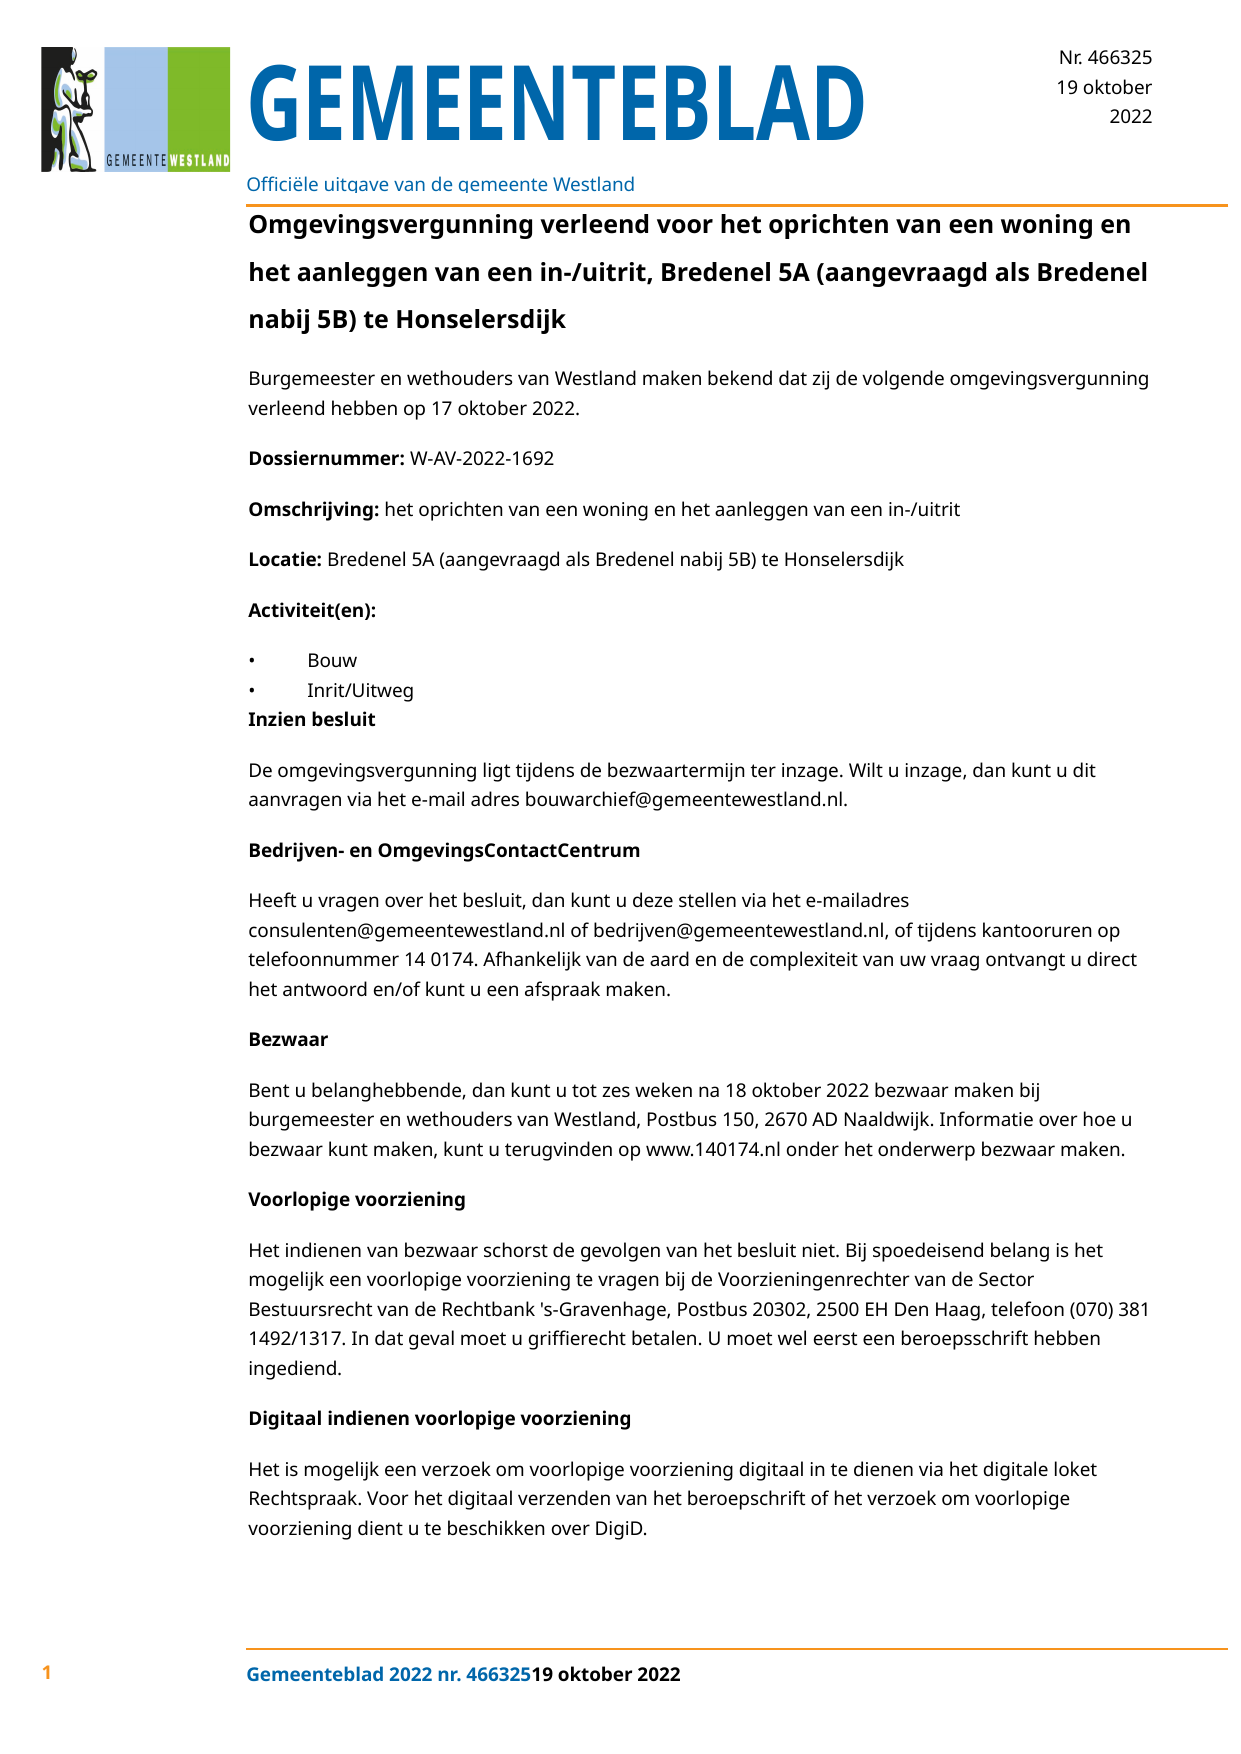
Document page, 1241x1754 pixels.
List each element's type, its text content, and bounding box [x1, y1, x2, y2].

text Locatie: Bredenel 5A (aangevraagd als Bredenel nabij 5B) te Honselersdijk [248, 546, 1152, 572]
text Voorlopige voorziening [248, 1186, 1152, 1212]
picture [41, 47, 231, 172]
text Inzien besluit [248, 706, 1152, 732]
text Omgevingsvergunning verleend voor het oprichten van een woning en het aanleggen van een in-/uitrit, Bredenel 5A (aangevraagd als Bredenel nabij 5B) te Honselersdijk [248, 207, 1152, 336]
text Dossiernummer: W-AV-2022-1692 [248, 446, 1152, 471]
text Digitaal indienen voorlopige voorziening [248, 1406, 1152, 1431]
text Bent u belanghebbende, dan kunt u tot zes weken na 18 oktober 2022 bezwaar maken bij burgemeester en wethouders van Westland, Postbus 150, 2670 AD Naaldwijk. Informatie over hoe u bezwaar kunt maken, kunt u terugvinden op www.140174.nl onder het onderwerp bezwaar maken. [248, 1077, 1152, 1162]
text Omschrijving: het oprichten van een woning en het aanleggen van een in-/uitrit [248, 496, 1152, 522]
list Bouw [248, 647, 1152, 673]
text De omgevingsvergunning ligt tijdens de bezwaartermijn ter inzage. Wilt u inzage, dan kunt u dit aanvragen via het e-mail adres bouwarchief@gemeentewestland.nl. [248, 757, 1152, 812]
text Het is mogelijk een verzoek om voorlopige voorziening digitaal in te dienen via het digitale loket Rechtspraak. Voor het digitaal verzenden van het beroepschrift of het verzoek om voorlopige voorziening dient u te beschikken over DigiD. [248, 1456, 1152, 1541]
text Heeft u vragen over het besluit, dan kunt u deze stellen via het e-mailadres consulenten@gemeentewestland.nl of bedrijven@gemeentewestland.nl, of tijdens kantooruren op telefoonnummer 14 0174. Afhankelijk van de aard en de complexiteit van uw vraag ontvangt u direct het antwoord en/of kunt u een afspraak maken. [248, 887, 1152, 1002]
list Inrit/Uitweg [248, 677, 1152, 702]
text Bezwaar [248, 1026, 1152, 1052]
text Activiteit(en): [248, 597, 1152, 622]
text Bedrijven- en OmgevingsContactCentrum [248, 837, 1152, 862]
text Het indienen van bezwaar schorst de gevolgen van het besluit niet. Bij spoedeisend belang is het mogelijk een voorlopige voorziening te vragen bij de Voorzieningenrechter van de Sector Bestuursrecht van de Rechtbank 's-Gravenhage, Postbus 20302, 2500 EH Den Haag, telefoon (070) 381 1492/1317. In dat geval moet u griffierecht betalen. U moet wel eerst een beroepsschrift hebben ingediend. [248, 1237, 1152, 1381]
text Burgemeester en wethouders van Westland maken bekend dat zij de volgende omgevingsvergunning verleend hebben op 17 oktober 2022. [248, 366, 1152, 421]
